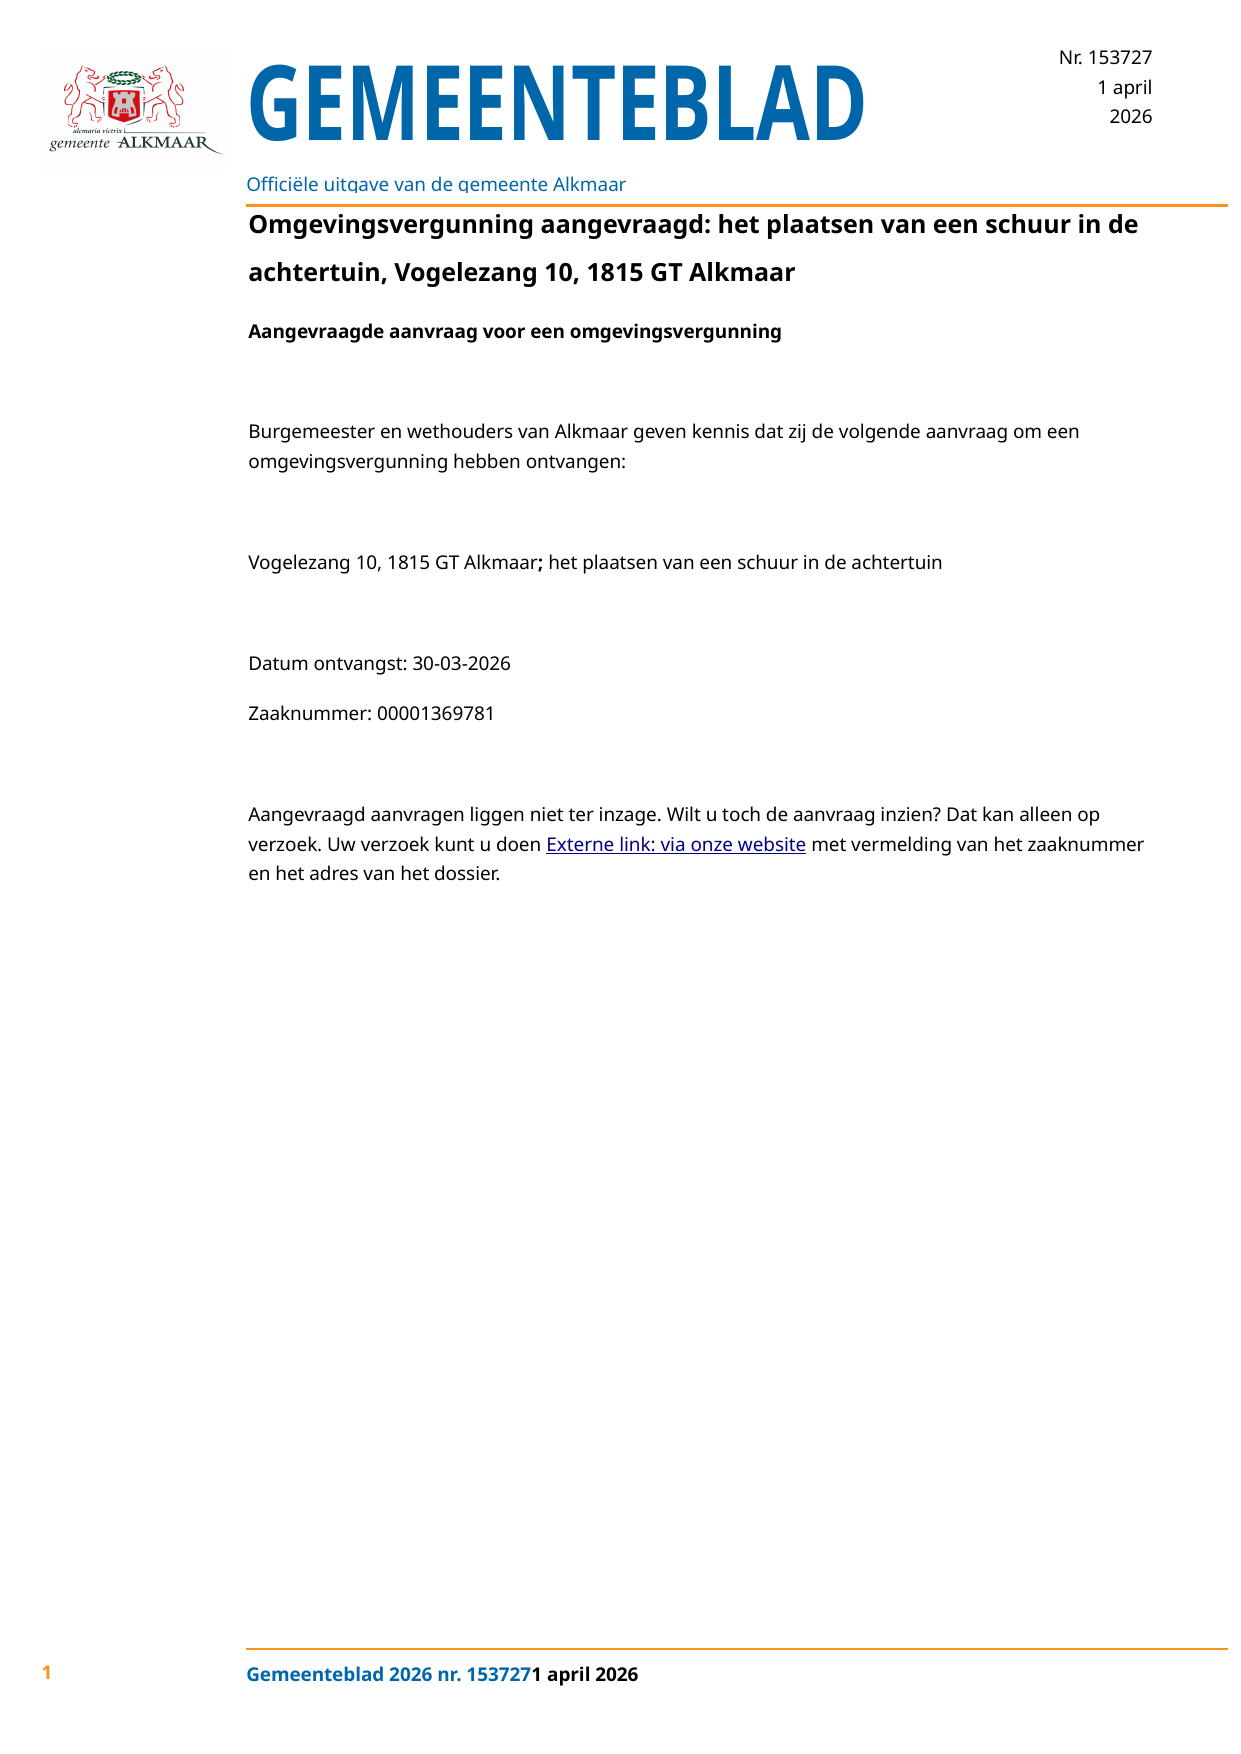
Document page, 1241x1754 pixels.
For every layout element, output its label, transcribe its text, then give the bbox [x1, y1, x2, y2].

text Vogelezang 10, 1815 GT Alkmaar; het plaatsen van een schuur in de achtertuin [248, 549, 1152, 575]
text Aangevraagde aanvraag voor een omgevingsvergunning [248, 318, 1152, 344]
text Omgevingsvergunning aangevraagd: het plaatsen van een schuur in de achtertuin, Vogelezang 10, 1815 GT Alkmaar [248, 207, 1152, 288]
text Zaaknummer: 00001369781 [248, 700, 1152, 726]
text Datum ontvangst: 30-03-2026 [248, 650, 1152, 676]
text Burgemeester en wethouders van Alkmaar geven kennis dat zij de volgende aanvraag om een omgevingsvergunning hebben ontvangen: [248, 419, 1152, 474]
picture [41, 47, 231, 172]
text Aangevraagd aanvragen liggen niet ter inzage. Wilt u toch de aanvraag inzien? Dat kan alleen op verzoek. Uw verzoek kunt u doen Externe link: via onze website met vermelding van het zaaknummer en het adres van het dossier. [248, 801, 1152, 886]
